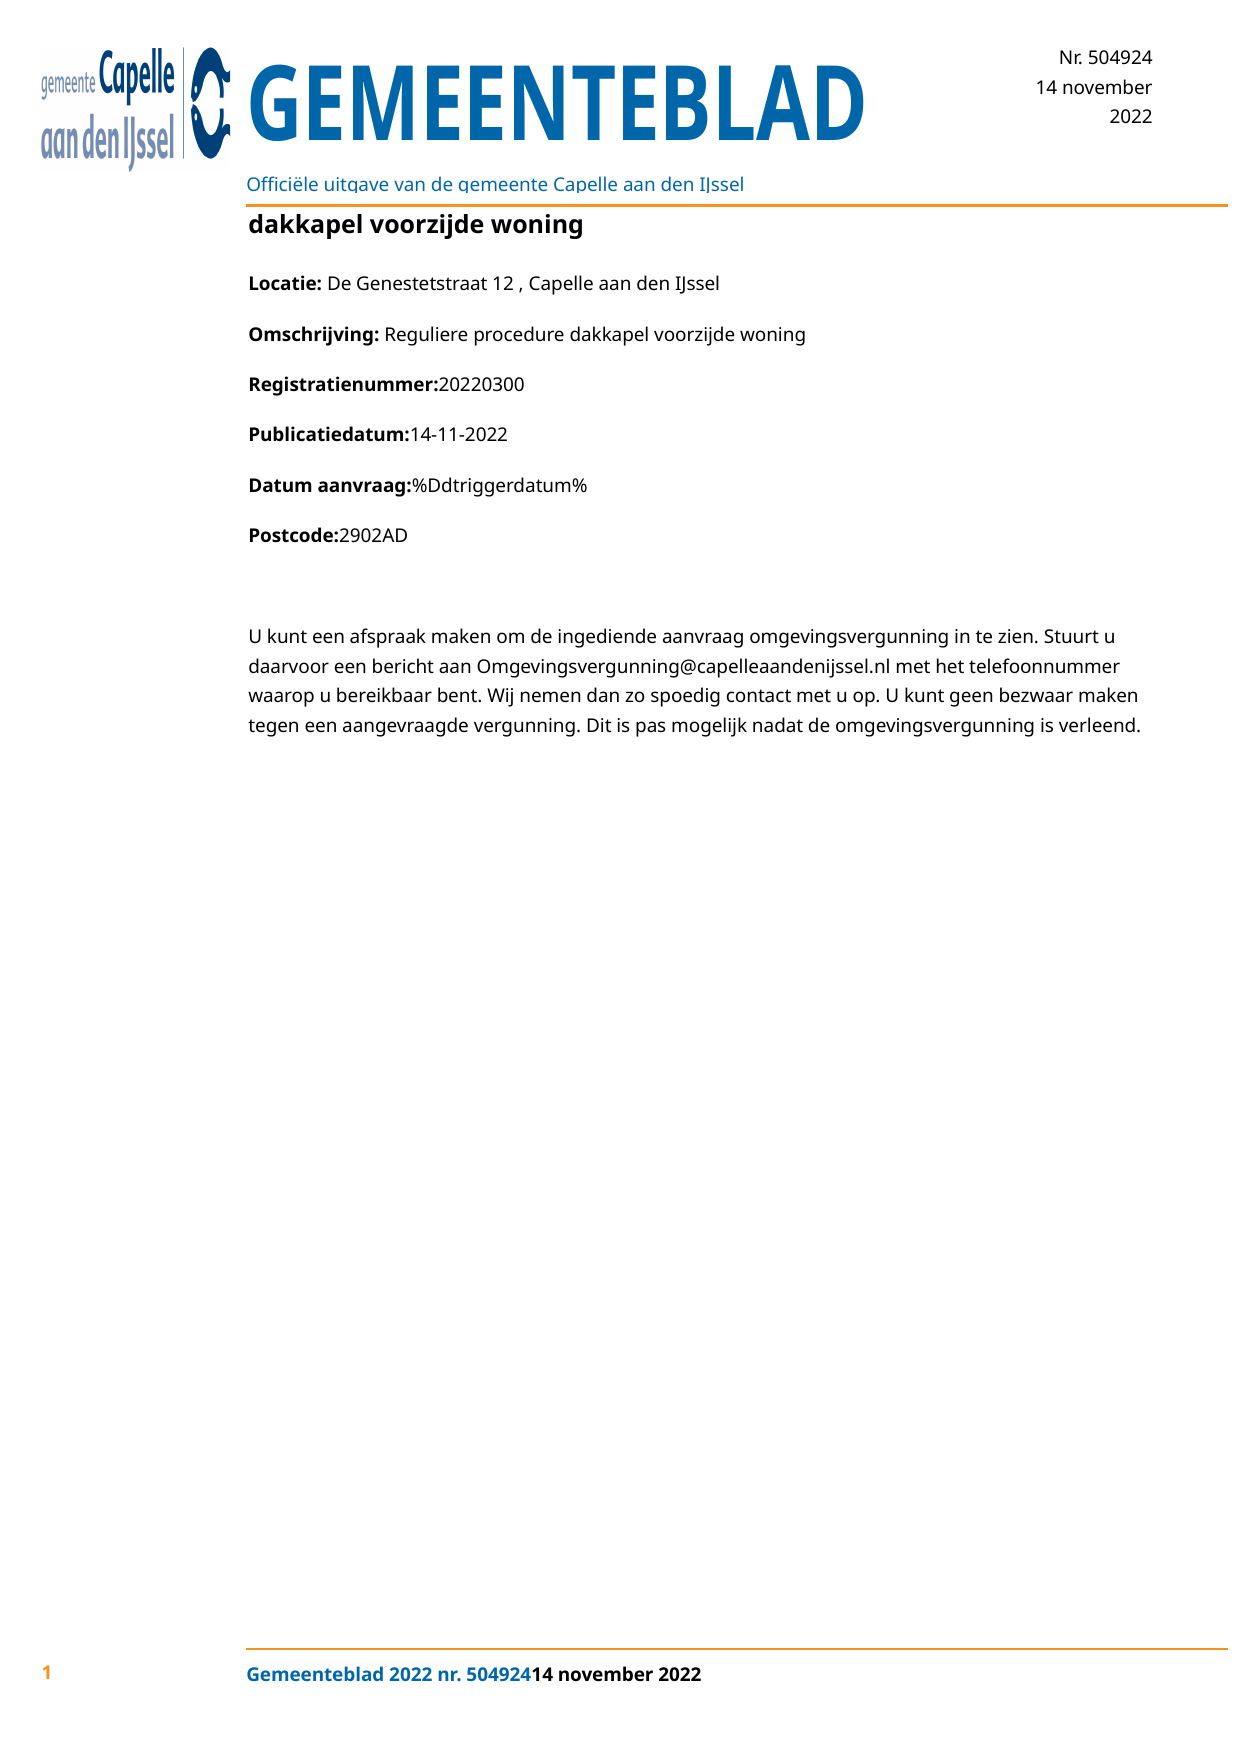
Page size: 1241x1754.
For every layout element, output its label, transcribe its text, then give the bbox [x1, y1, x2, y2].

text Postcode:2902AD [248, 522, 1152, 548]
text U kunt een afspraak maken om de ingediende aanvraag omgevingsvergunning in te zien. Stuurt u daarvoor een bericht aan Omgevingsvergunning@capelleaandenijssel.nl met het telefoonnummer waarop u bereikbaar bent. Wij nemen dan zo spoedig contact met u op. U kunt geen bezwaar maken tegen een aangevraagde vergunning. Dit is pas mogelijk nadat de omgevingsvergunning is verleend. [248, 623, 1152, 738]
picture [41, 47, 231, 172]
text Omschrijving: Reguliere procedure dakkapel voorzijde woning [248, 321, 1152, 346]
text Locatie: De Genestetstraat 12 , Capelle aan den IJssel [248, 270, 1152, 296]
text Publicatiedatum:14-11-2022 [248, 422, 1152, 447]
text Registratienummer:20220300 [248, 371, 1152, 397]
text Datum aanvraag:%Ddtriggerdatum% [248, 472, 1152, 498]
text dakkapel voorzijde woning [248, 207, 1152, 241]
